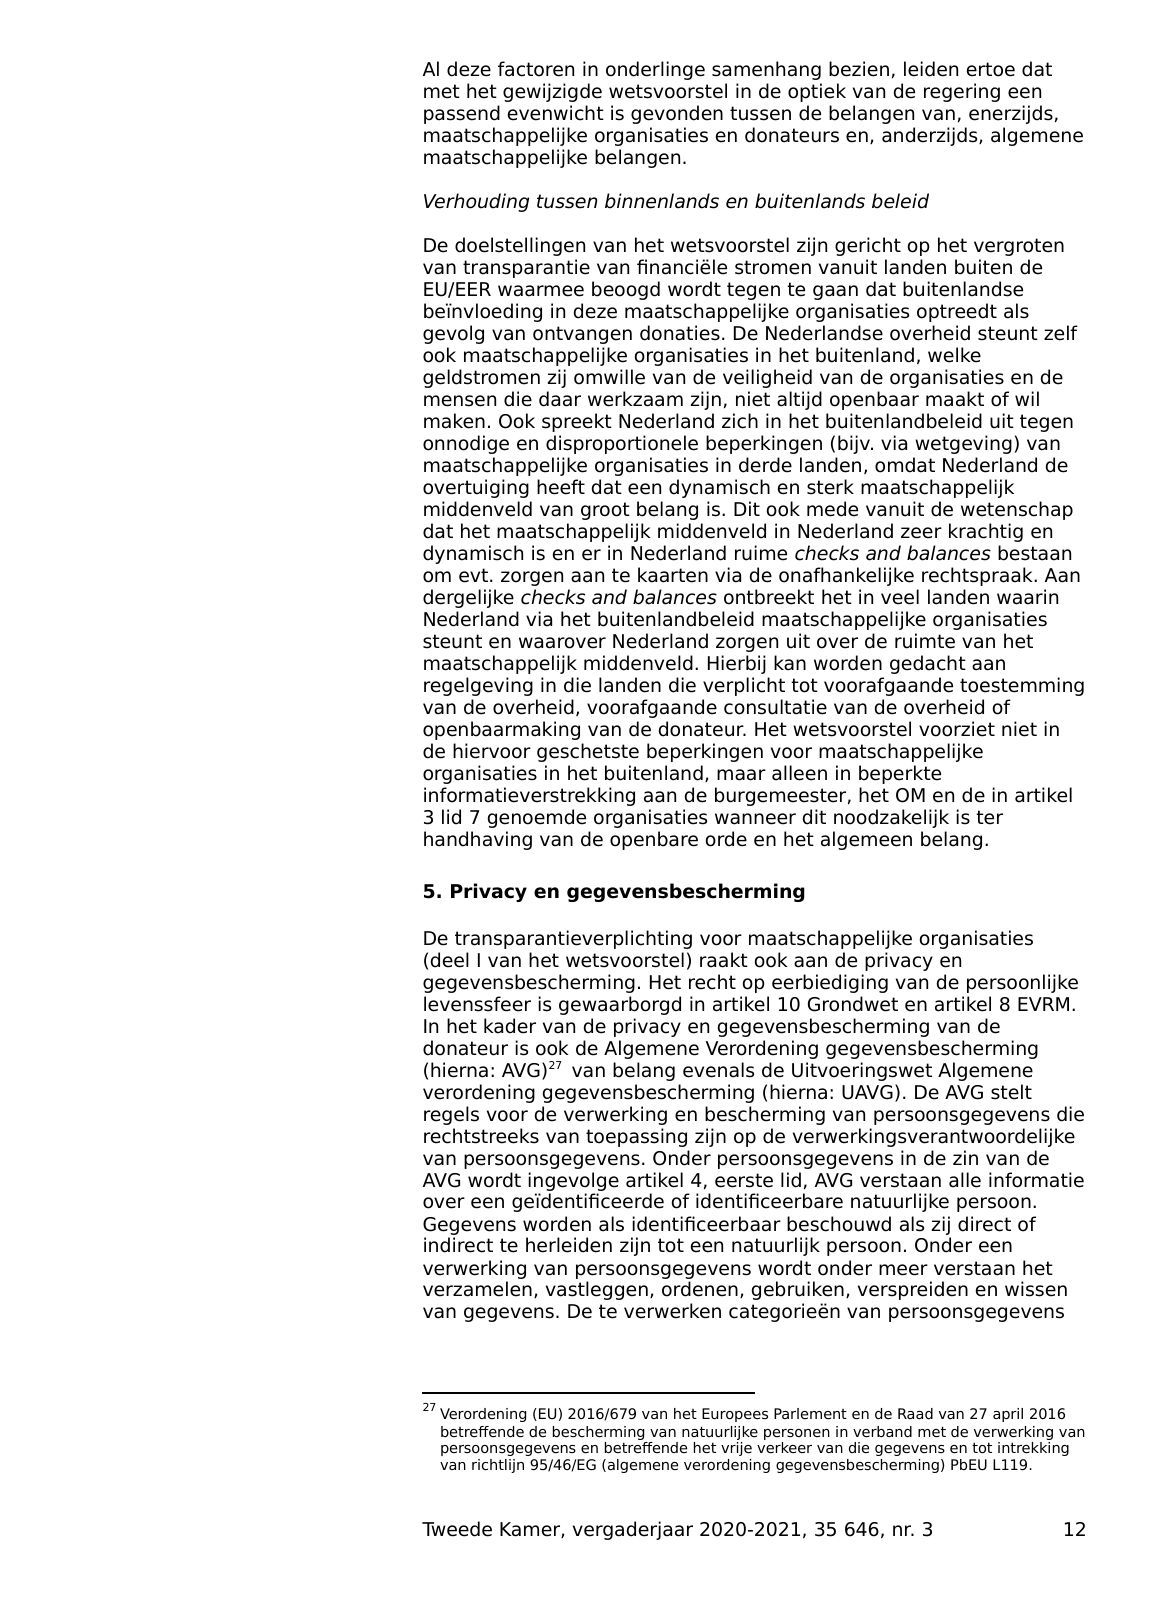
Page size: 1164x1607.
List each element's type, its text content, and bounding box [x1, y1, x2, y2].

text Verordening (EU) 2016/679 van het Europees Parlement en de Raad van 27 april 2016 betreffende de bescherming van natuurlijke personen in verband met de verwerking van persoonsgegevens en betreffende het vrije verkeer van die gegevens en tot intrekking van richtlijn 95/46/EG (algemene verordening gegevensbescherming) PbEU L119. [422, 1402, 1087, 1474]
text Al deze factoren in onderlinge samenhang bezien, leiden ertoe dat met het gewijzigde wetsvoorstel in de optiek van de regering een passend evenwicht is gevonden tussen de belangen van, enerzijds, maatschappelijke organisaties en donateurs en, anderzijds, algemene maatschappelijke belangen. [422, 59, 1087, 169]
text De doelstellingen van het wetsvoorstel zijn gericht op het vergroten van transparantie van financiële stromen vanuit landen buiten de EU/EER waarmee beoogd wordt tegen te gaan dat buitenlandse beïnvloeding in deze maatschappelijke organisaties optreedt als gevolg van ontvangen donaties. De Nederlandse overheid steunt zelf ook maatschappelijke organisaties in het buitenland, welke geldstromen zij omwille van de veiligheid van de organisaties en de mensen die daar werkzaam zijn, niet altijd openbaar maakt of wil maken. Ook spreekt Nederland zich in het buitenlandbeleid uit tegen onnodige en disproportionele beperkingen (bijv. via wetgeving) van maatschappelijke organisaties in derde landen, omdat Nederland de overtuiging heeft dat een dynamisch en sterk maatschappelijk middenveld van groot belang is. Dit ook mede vanuit de wetenschap dat het maatschappelijk middenveld in Nederland zeer krachtig en dynamisch is en er in Nederland ruime checks and balances bestaan om evt. zorgen aan te kaarten via de onafhankelijke rechtspraak. Aan dergelijke checks and balances ontbreekt het in veel landen waarin Nederland via het buitenlandbeleid maatschappelijke organisaties steunt en waarover Nederland zorgen uit over de ruimte van het maatschappelijk middenveld. Hierbij kan worden gedacht aan regelgeving in die landen die verplicht tot voorafgaande toestemming van de overheid, voorafgaande consultatie van de overheid of openbaarmaking van de donateur. Het wetsvoorstel voorziet niet in de hiervoor geschetste beperkingen voor maatschappelijke organisaties in het buitenland, maar alleen in beperkte informatieverstrekking aan de burgemeester, het OM en de in artikel 3 lid 7 genoemde organisaties wanneer dit noodzakelijk is ter handhaving van de openbare orde en het algemeen belang. [422, 235, 1087, 851]
subtitle Verhouding tussen binnenlands en buitenlands beleid [422, 191, 1087, 213]
subtitle 5. Privacy en gegevensbescherming [422, 881, 1087, 903]
text De transparantieverplichting voor maatschappelijke organisaties (deel I van het wetsvoorstel) raakt ook aan de privacy en gegevensbescherming. Het recht op eerbiediging van de persoonlijke levenssfeer is gewaarborgd in artikel 10 Grondwet en artikel 8 EVRM. In het kader van de privacy en gegevensbescherming van de donateur is ook de Algemene Verordening gegevensbescherming (hierna: AVG) van belang evenals de Uitvoeringswet Algemene verordening gegevensbescherming (hierna: UAVG). De AVG stelt regels voor de verwerking en bescherming van persoonsgegevens die rechtstreeks van toepassing zijn op de verwerkingsverantwoordelijke van persoonsgegevens. Onder persoonsgegevens in de zin van de AVG wordt ingevolge artikel 4, eerste lid, AVG verstaan alle informatie over een geïdentificeerde of identificeerbare natuurlijke persoon. Gegevens worden als identificeerbaar beschouwd als zij direct of indirect te herleiden zijn tot een natuurlijk persoon. Onder een verwerking van persoonsgegevens wordt onder meer verstaan het verzamelen, vastleggen, ordenen, gebruiken, verspreiden en wissen van gegevens. De te verwerken categorieën van persoonsgegevens [422, 928, 1087, 1323]
